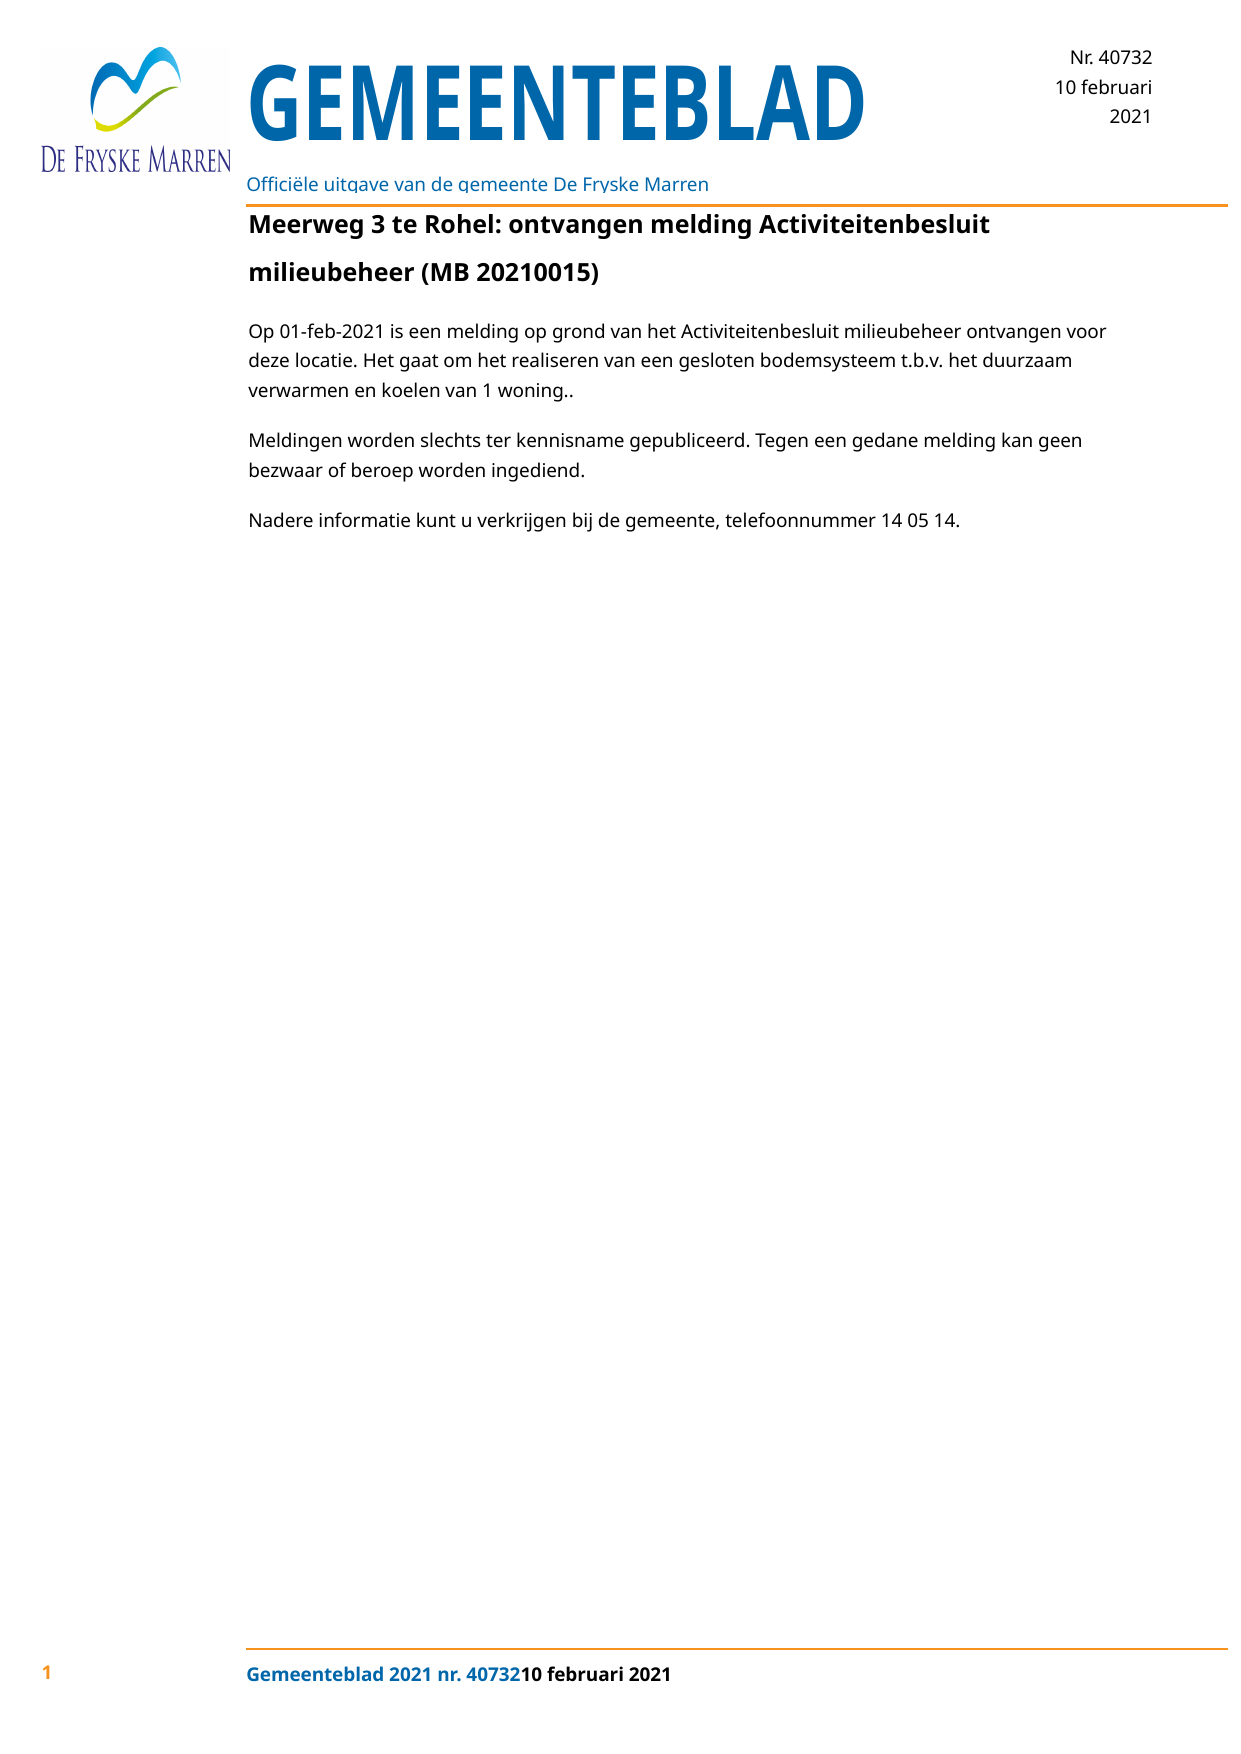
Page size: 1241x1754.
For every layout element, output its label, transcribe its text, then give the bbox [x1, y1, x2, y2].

text Nadere informatie kunt u verkrijgen bij de gemeente, telefoonnummer 14 05 14. [248, 507, 1152, 533]
text Meldingen worden slechts ter kennisname gepubliceerd. Tegen een gedane melding kan geen bezwaar of beroep worden ingediend. [248, 427, 1152, 483]
text Meerweg 3 te Rohel: ontvangen melding Activiteitenbesluit milieubeheer (MB 20210015) [248, 207, 1152, 288]
picture [41, 47, 231, 172]
text Op 01-feb-2021 is een melding op grond van het Activiteitenbesluit milieubeheer ontvangen voor deze locatie. Het gaat om het realiseren van een gesloten bodemsysteem t.b.v. het duurzaam verwarmen en koelen van 1 woning.. [248, 318, 1152, 403]
